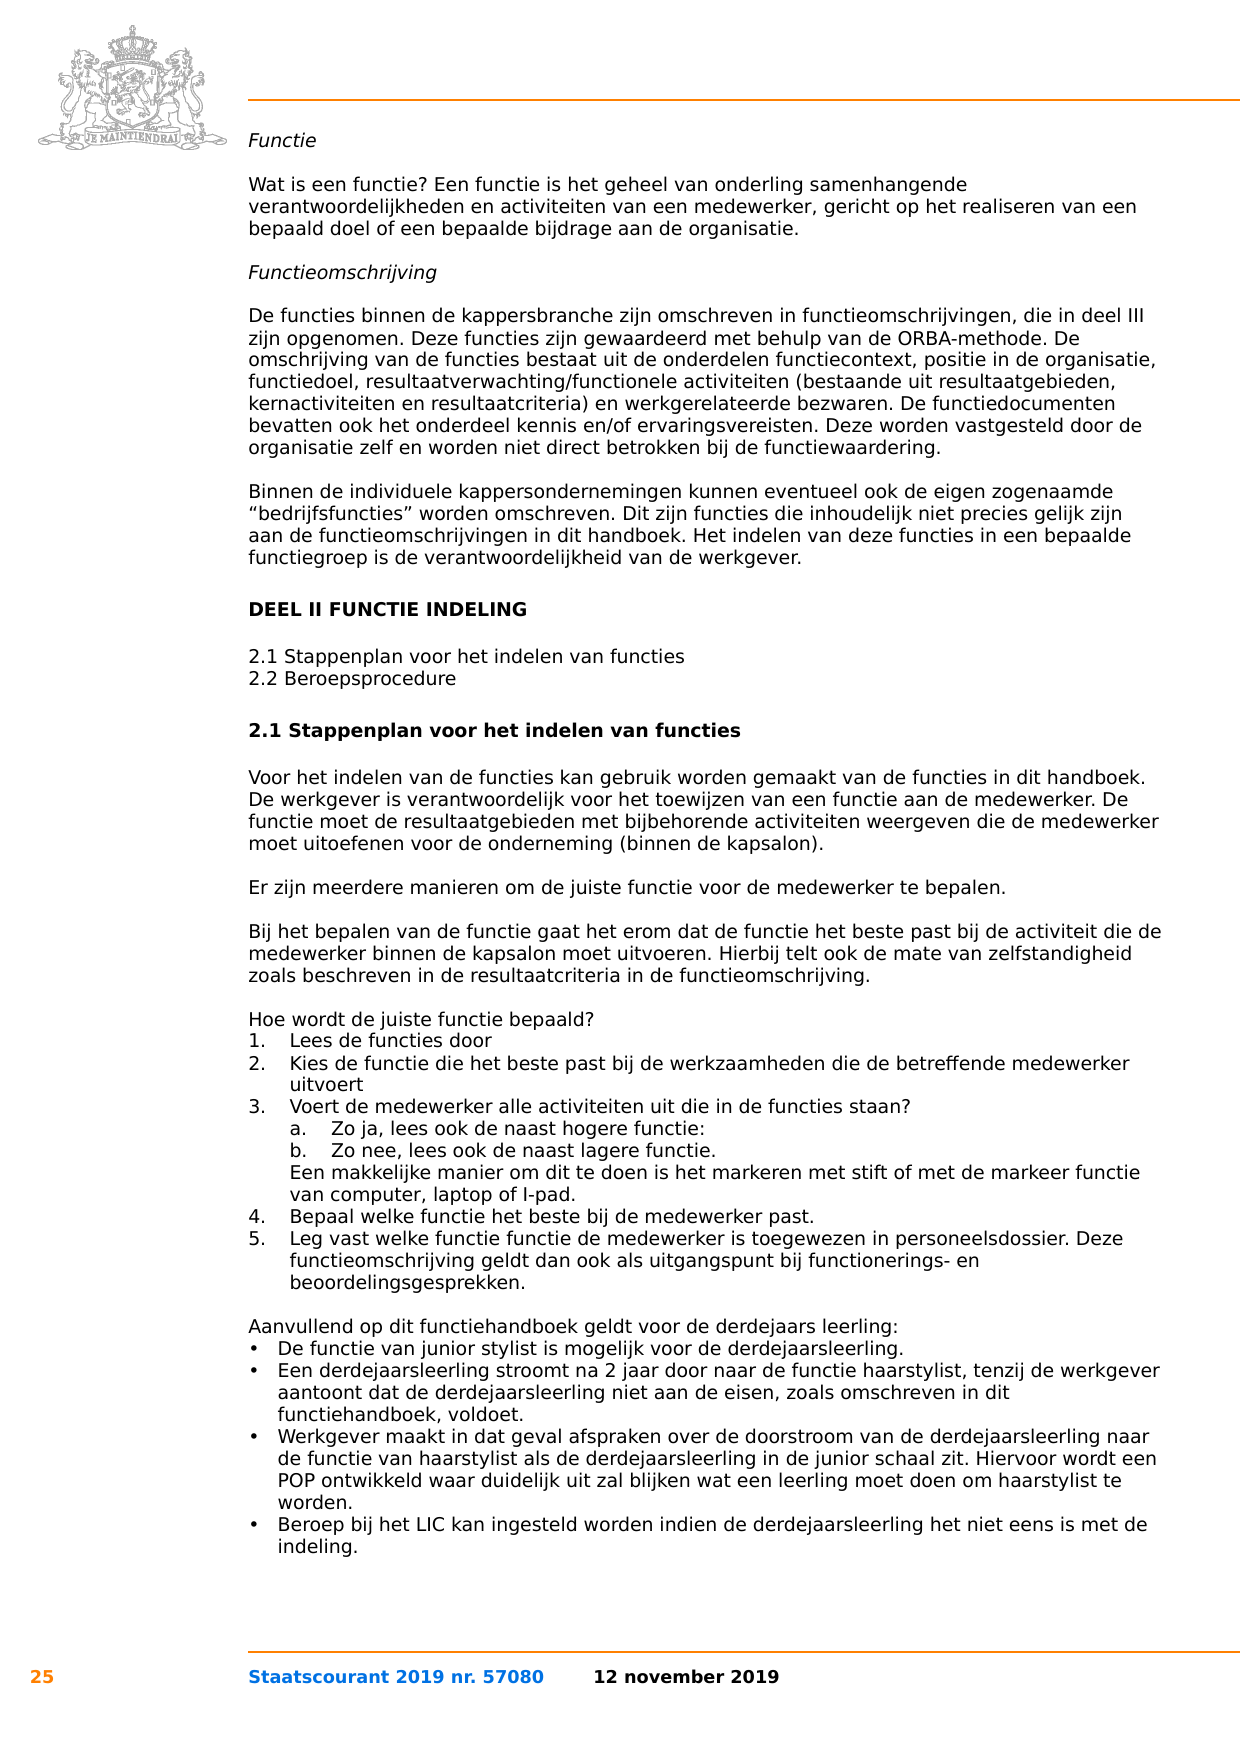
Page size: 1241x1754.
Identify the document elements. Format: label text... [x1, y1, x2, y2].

text Hoe wordt de juiste functie bepaald? [248, 1008, 1163, 1030]
text Een makkelijke manier om dit te doen is het markeren met stift of met de markeer functie van computer, laptop of I-pad. [289, 1162, 1163, 1206]
text • Werkgever maakt in dat geval afspraken over de doorstroom van de derdejaarsleerling naar de functie van haarstylist als de derdejaarsleerling in de junior schaal zit. Hiervoor wordt een POP ontwikkeld waar duidelijk uit zal blijken wat een leerling moet doen om haarstylist te worden. [248, 1426, 1163, 1514]
text 2.2 Beroepsprocedure [248, 668, 1163, 690]
text 3. Voert de medewerker alle activiteiten uit die in de functies staan? [248, 1096, 1163, 1118]
text a. Zo ja, lees ook de naast hogere functie: [289, 1118, 1163, 1140]
text 2. Kies de functie die het beste past bij de werkzaamheden die de betreffende medewerker uitvoert [248, 1052, 1163, 1096]
text 1. Lees de functies door [248, 1030, 1163, 1052]
text Er zijn meerdere manieren om de juiste functie voor de medewerker te bepalen. [248, 877, 1163, 899]
text 2.1 Stappenplan voor het indelen van functies [248, 646, 1163, 668]
text b. Zo nee, lees ook de naast lagere functie. [289, 1140, 1163, 1162]
subtitle Functieomschrijving [248, 262, 1163, 283]
text 5. Leg vast welke functie functie de medewerker is toegewezen in personeelsdossier. Deze functieomschrijving geldt dan ook als uitgangspunt bij functionerings- en beoordelingsgesprekken. [248, 1228, 1163, 1294]
picture [38, 25, 227, 150]
subtitle 2.1 Stappenplan voor het indelen van functies [248, 720, 1163, 742]
text Aanvullend op dit functiehandboek geldt voor de derdejaars leerling: [248, 1316, 1163, 1338]
text Wat is een functie? Een functie is het geheel van onderling samenhangende verantwoordelijkheden en activiteiten van een medewerker, gericht op het realiseren van een bepaald doel of een bepaalde bijdrage aan de organisatie. [248, 174, 1163, 240]
subtitle Functie [248, 130, 1163, 152]
subtitle DEEL II FUNCTIE INDELING [248, 599, 1163, 621]
text Binnen de individuele kappersondernemingen kunnen eventueel ook de eigen zogenaamde “bedrijfsfuncties” worden omschreven. Dit zijn functies die inhoudelijk niet precies gelijk zijn aan de functieomschrijvingen in dit handboek. Het indelen van deze functies in een bepaalde functiegroep is de verantwoordelijkheid van de werkgever. [248, 481, 1163, 569]
text • Beroep bij het LIC kan ingesteld worden indien de derdejaarsleerling het niet eens is met de indeling. [248, 1514, 1163, 1558]
text • De functie van junior stylist is mogelijk voor de derdejaarsleerling. [248, 1338, 1163, 1360]
text Voor het indelen van de functies kan gebruik worden gemaakt van de functies in dit handboek. De werkgever is verantwoordelijk voor het toewijzen van een functie aan de medewerker. De functie moet de resultaatgebieden met bijbehorende activiteiten weergeven die de medewerker moet uitoefenen voor de onderneming (binnen de kapsalon). [248, 767, 1163, 855]
text 4. Bepaal welke functie het beste bij de medewerker past. [248, 1206, 1163, 1228]
text • Een derdejaarsleerling stroomt na 2 jaar door naar de functie haarstylist, tenzij de werkgever aantoont dat de derdejaarsleerling niet aan de eisen, zoals omschreven in dit functiehandboek, voldoet. [248, 1360, 1163, 1426]
text De functies binnen de kappersbranche zijn omschreven in functieomschrijvingen, die in deel III zijn opgenomen. Deze functies zijn gewaardeerd met behulp van de ORBA-methode. De omschrijving van de functies bestaat uit de onderdelen functiecontext, positie in de organisatie, functiedoel, resultaatverwachting/functionele activiteiten (bestaande uit resultaatgebieden, kernactiviteiten en resultaatcriteria) en werkgerelateerde bezwaren. De functiedocumenten bevatten ook het onderdeel kennis en/of ervaringsvereisten. Deze worden vastgesteld door de organisatie zelf en worden niet direct betrokken bij de functiewaardering. [248, 305, 1163, 459]
text Bij het bepalen van de functie gaat het erom dat de functie het beste past bij de activiteit die de medewerker binnen de kapsalon moet uitvoeren. Hierbij telt ook de mate van zelfstandigheid zoals beschreven in de resultaatcriteria in de functieomschrijving. [248, 921, 1163, 987]
